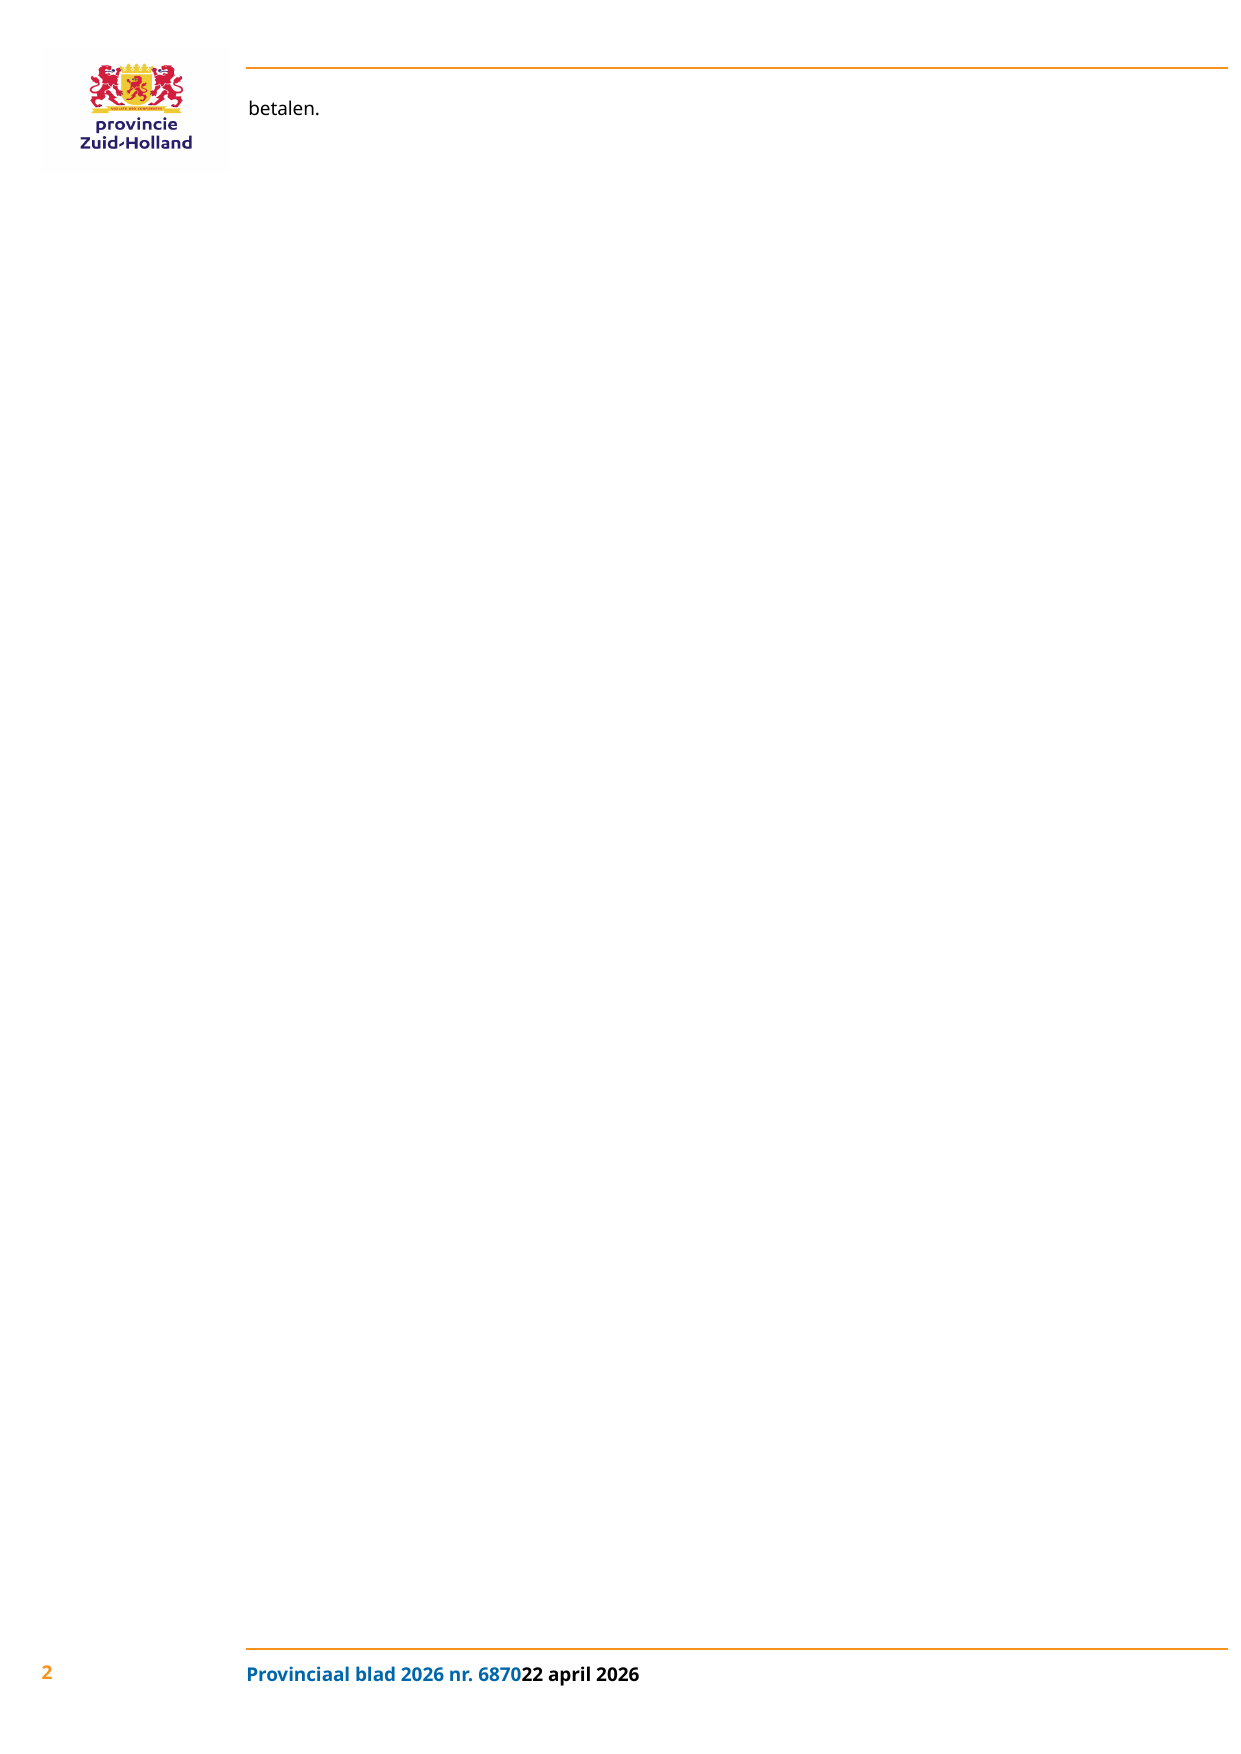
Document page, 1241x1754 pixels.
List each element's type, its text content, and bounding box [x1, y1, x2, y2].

text betalen. [248, 95, 1152, 121]
picture [41, 47, 231, 172]
